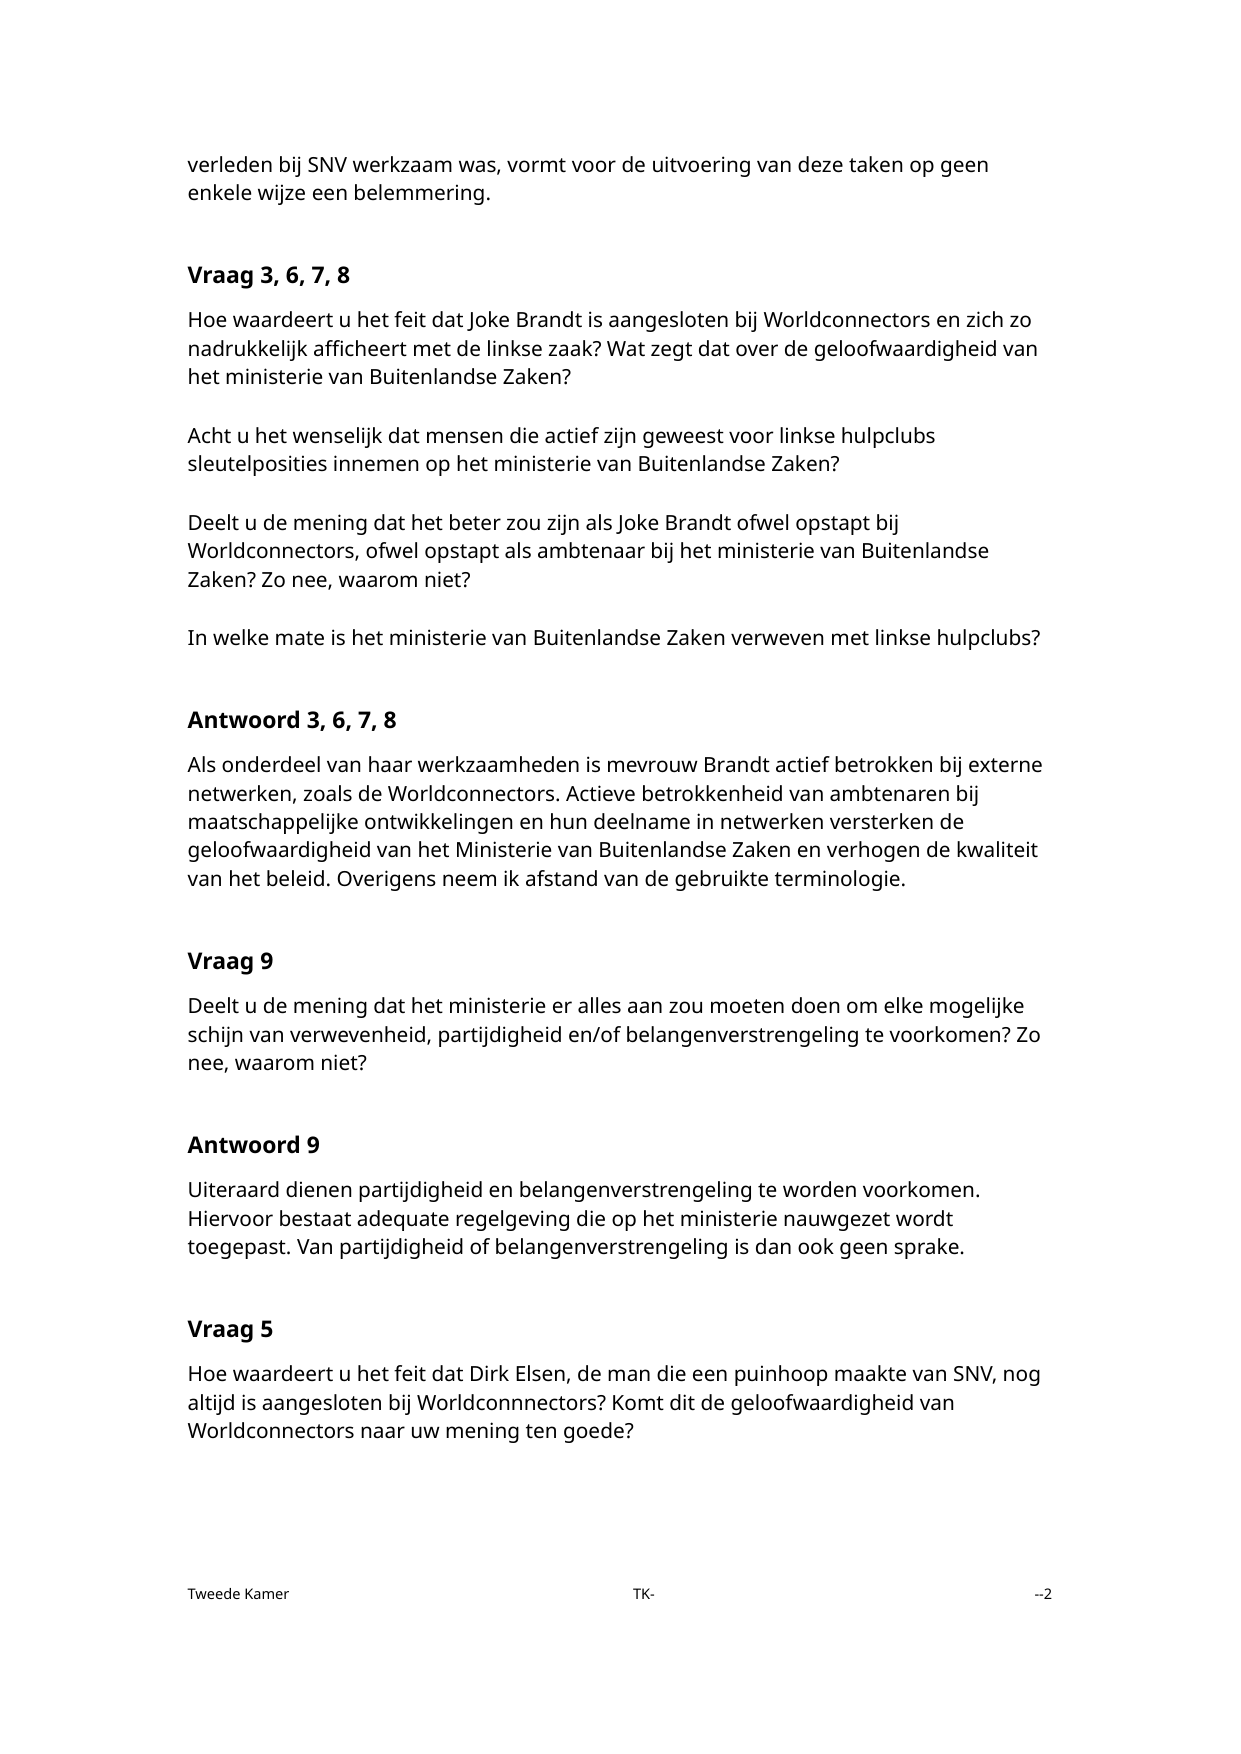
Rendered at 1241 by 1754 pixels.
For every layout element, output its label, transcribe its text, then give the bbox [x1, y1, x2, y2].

subtitle Antwoord 9 [187, 1129, 1053, 1160]
text Hoe waardeert u het feit dat Dirk Elsen, de man die een puinhoop maakte van SNV, nog altijd is aangesloten bij Worldconnnectors? Komt dit de geloofwaardigheid van Worldconnectors naar uw mening ten goede? [187, 1359, 1053, 1445]
subtitle Antwoord 3, 6, 7, 8 [187, 704, 1053, 735]
subtitle Vraag 9 [187, 945, 1053, 976]
text Als onderdeel van haar werkzaamheden is mevrouw Brandt actief betrokken bij externe netwerken, zoals de Worldconnectors. Actieve betrokkenheid van ambtenaren bij maatschappelijke ontwikkelingen en hun deelname in netwerken versterken de geloofwaardigheid van het Ministerie van Buitenlandse Zaken en verhogen de kwaliteit van het beleid. Overigens neem ik afstand van de gebruikte terminologie. [187, 750, 1053, 892]
text Hoe waardeert u het feit dat Joke Brandt is aangesloten bij Worldconnectors en zich zo nadrukkelijk afficheert met de linkse zaak? Wat zegt dat over de geloofwaardigheid van het ministerie van Buitenlandse Zaken? [187, 306, 1053, 391]
text In welke mate is het ministerie van Buitenlandse Zaken verweven met linkse hulpclubs? [187, 623, 1053, 652]
subtitle Vraag 3, 6, 7, 8 [187, 259, 1053, 291]
text Deelt u de mening dat het beter zou zijn als Joke Brandt ofwel opstapt bij Worldconnectors, ofwel opstapt als ambtenaar bij het ministerie van Buitenlandse Zaken? Zo nee, waarom niet? [187, 508, 1053, 593]
text Deelt u de mening dat het ministerie er alles aan zou moeten doen om elke mogelijke schijn van verwevenheid, partijdigheid en/of belangenverstrengeling te voorkomen? Zo nee, waarom niet? [187, 991, 1053, 1077]
text Acht u het wenselijk dat mensen die actief zijn geweest voor linkse hulpclubs sleutelposities innemen op het ministerie van Buitenlandse Zaken? [187, 421, 1053, 478]
text verleden bij SNV werkzaam was, vormt voor de uitvoering van deze taken op geen enkele wijze een belemmering. [187, 150, 1053, 207]
subtitle Vraag 5 [187, 1313, 1053, 1344]
text Uiteraard dienen partijdigheid en belangenverstrengeling te worden voorkomen. Hiervoor bestaat adequate regelgeving die op het ministerie nauwgezet wordt toegepast. Van partijdigheid of belangenverstrengeling is dan ook geen sprake. [187, 1175, 1053, 1261]
